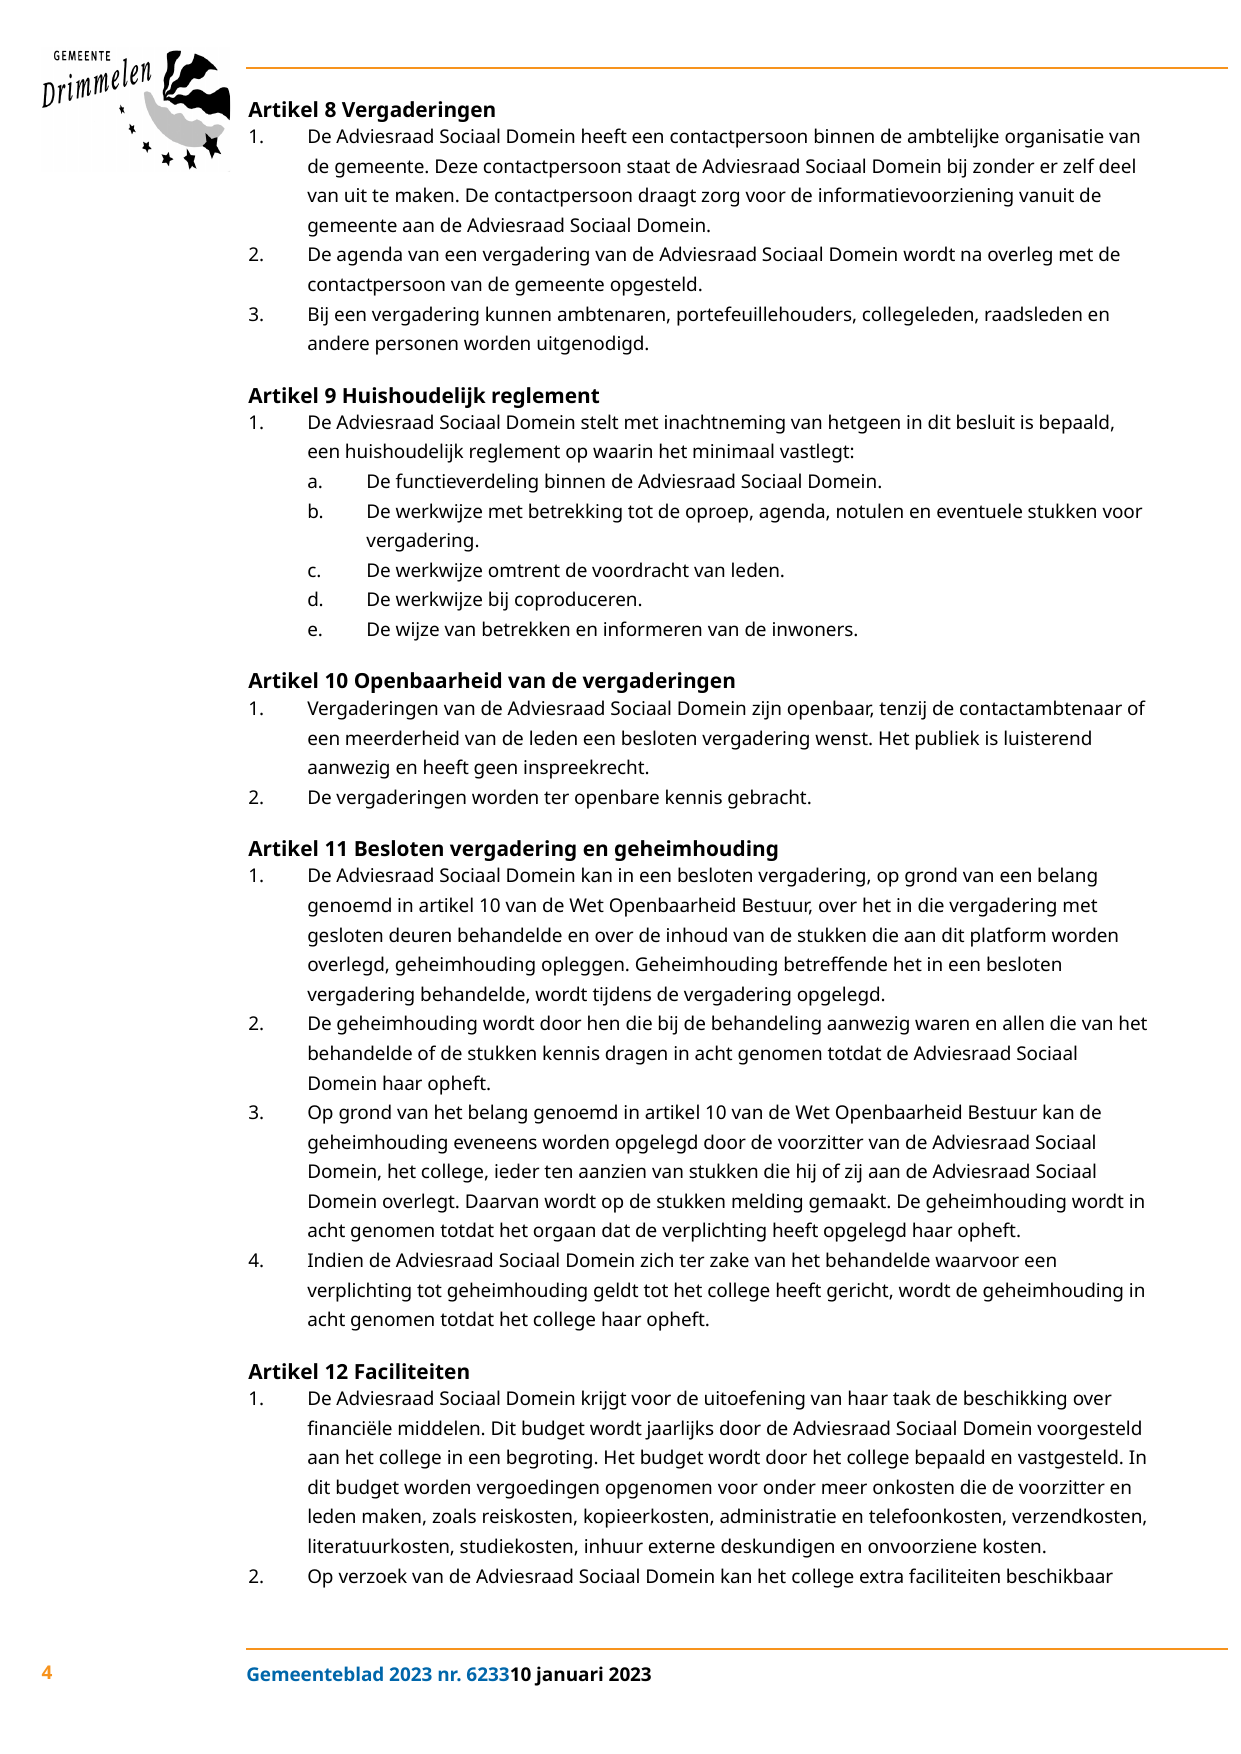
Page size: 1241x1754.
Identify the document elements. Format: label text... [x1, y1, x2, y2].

list Indien de Adviesraad Sociaal Domein zich ter zake van het behandelde waarvoor een verplichting tot geheimhouding geldt tot het college heeft gericht, wordt de geheimhouding in acht genomen totdat het college haar opheft. [248, 1247, 1152, 1332]
list Vergaderingen van de Adviesraad Sociaal Domein zijn openbaar, tenzij de contactambtenaar of een meerderheid van de leden een besloten vergadering wenst. Het publiek is luisterend aanwezig en heeft geen inspreekrecht. [248, 695, 1152, 780]
picture [41, 47, 231, 172]
list De werkwijze omtrent de voordracht van leden. [307, 557, 1152, 583]
text Artikel 8 Vergaderingen [248, 95, 1152, 123]
text Artikel 11 Besloten vergadering en geheimhouding [248, 834, 1152, 863]
text Artikel 12 Faciliteiten [248, 1357, 1152, 1385]
text Artikel 10 Openbaarheid van de vergaderingen [248, 667, 1152, 695]
list Op verzoek van de Adviesraad Sociaal Domein kan het college extra faciliteiten beschikbaar [248, 1563, 1152, 1588]
list De werkwijze met betrekking tot de oproep, agenda, notulen en eventuele stukken voor vergadering. [307, 498, 1152, 553]
list De Adviesraad Sociaal Domein stelt met inachtneming van hetgeen in dit besluit is bepaald, een huishoudelijk reglement op waarin het minimaal vastlegt: [248, 409, 1152, 464]
list De wijze van betrekken en informeren van de inwoners. [307, 616, 1152, 642]
list De Adviesraad Sociaal Domein heeft een contactpersoon binnen de ambtelijke organisatie van de gemeente. Deze contactpersoon staat de Adviesraad Sociaal Domein bij zonder er zelf deel van uit te maken. De contactpersoon draagt zorg voor de informatievoorziening vanuit de gemeente aan de Adviesraad Sociaal Domein. [248, 123, 1152, 238]
list Op grond van het belang genoemd in artikel 10 van de Wet Openbaarheid Bestuur kan de geheimhouding eveneens worden opgelegd door de voorzitter van de Adviesraad Sociaal Domein, het college, ieder ten aanzien van stukken die hij of zij aan de Adviesraad Sociaal Domein overlegt. Daarvan wordt op de stukken melding gemaakt. De geheimhouding wordt in acht genomen totdat het orgaan dat de verplichting heeft opgelegd haar opheft. [248, 1099, 1152, 1243]
list De agenda van een vergadering van de Adviesraad Sociaal Domein wordt na overleg met de contactpersoon van de gemeente opgesteld. [248, 242, 1152, 297]
list De werkwijze bij coproduceren. [307, 587, 1152, 612]
list De vergaderingen worden ter openbare kennis gebracht. [248, 784, 1152, 809]
list Bij een vergadering kunnen ambtenaren, portefeuillehouders, collegeleden, raadsleden en andere personen worden uitgenodigd. [248, 301, 1152, 356]
list De functieverdeling binnen de Adviesraad Sociaal Domein. [307, 468, 1152, 494]
list De geheimhouding wordt door hen die bij de behandeling aanwezig waren en allen die van het behandelde of de stukken kennis dragen in acht genomen totdat de Adviesraad Sociaal Domein haar opheft. [248, 1011, 1152, 1096]
list De Adviesraad Sociaal Domein krijgt voor de uitoefening van haar taak de beschikking over financiële middelen. Dit budget wordt jaarlijks door de Adviesraad Sociaal Domein voorgesteld aan het college in een begroting. Het budget wordt door het college bepaald en vastgesteld. In dit budget worden vergoedingen opgenomen voor onder meer onkosten die de voorzitter en leden maken, zoals reiskosten, kopieerkosten, administratie en telefoonkosten, verzendkosten, literatuurkosten, studiekosten, inhuur externe deskundigen en onvoorziene kosten. [248, 1385, 1152, 1559]
text Artikel 9 Huishoudelijk reglement [248, 381, 1152, 409]
list De Adviesraad Sociaal Domein kan in een besloten vergadering, op grond van een belang genoemd in artikel 10 van de Wet Openbaarheid Bestuur, over het in die vergadering met gesloten deuren behandelde en over de inhoud van de stukken die aan dit platform worden overlegd, geheimhouding opleggen. Geheimhouding betreffende het in een besloten vergadering behandelde, wordt tijdens de vergadering opgelegd. [248, 863, 1152, 1007]
